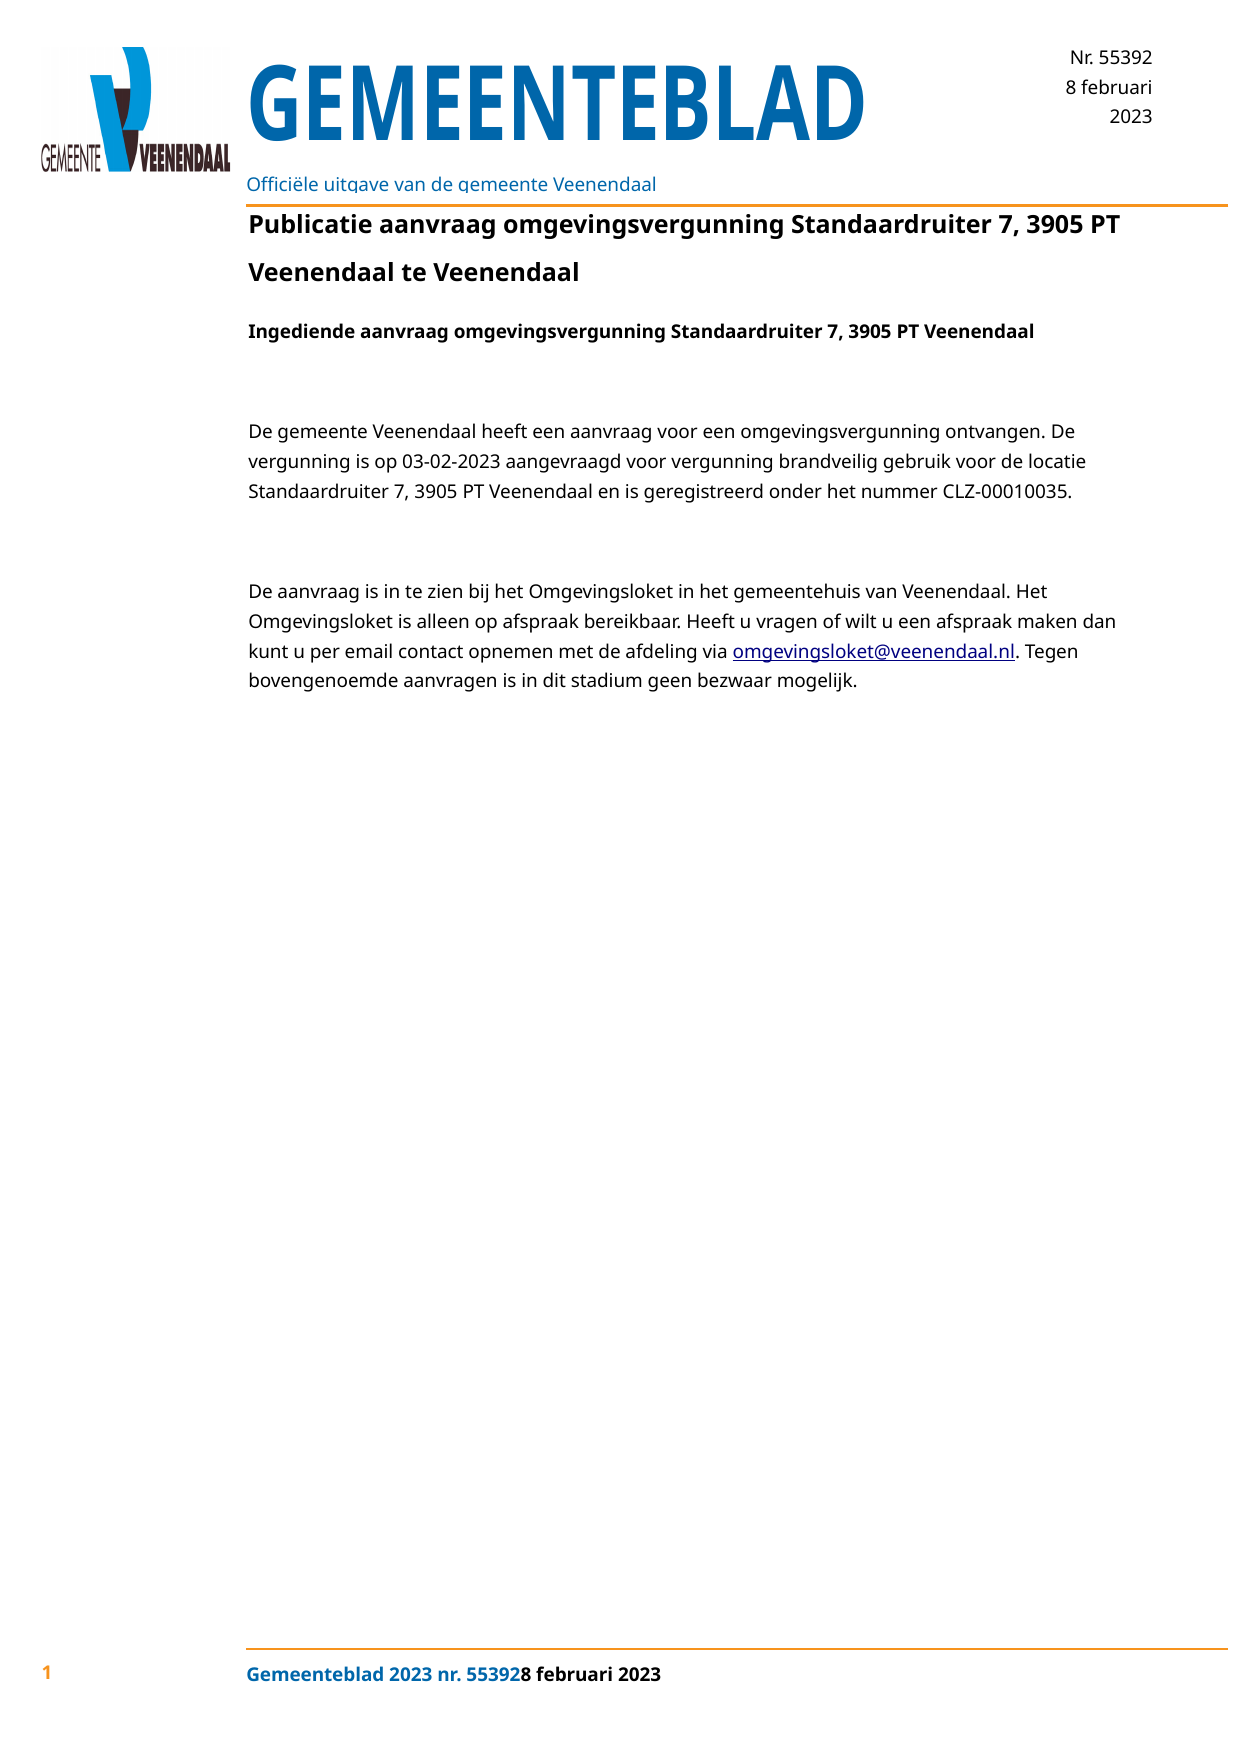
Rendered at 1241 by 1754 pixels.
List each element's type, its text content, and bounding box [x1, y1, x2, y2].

text De aanvraag is in te zien bij het Omgevingsloket in het gemeentehuis van Veenendaal. Het Omgevingsloket is alleen op afspraak bereikbaar. Heeft u vragen of wilt u een afspraak maken dan kunt u per email contact opnemen met de afdeling via omgevingsloket@veenendaal.nl. Tegen bovengenoemde aanvragen is in dit stadium geen bezwaar mogelijk. [248, 579, 1152, 693]
picture [41, 47, 130, 172]
picture [123, 47, 231, 172]
text De gemeente Veenendaal heeft een aanvraag voor een omgevingsvergunning ontvangen. De vergunning is op 03-02-2023 aangevraagd voor vergunning brandveilig gebruik voor de locatie Standaardruiter 7, 3905 PT Veenendaal en is geregistreerd onder het nummer CLZ-00010035. [248, 419, 1152, 504]
text Ingediende aanvraag omgevingsvergunning Standaardruiter 7, 3905 PT Veenendaal [248, 318, 1152, 344]
text Publicatie aanvraag omgevingsvergunning Standaardruiter 7, 3905 PT Veenendaal te Veenendaal [248, 207, 1152, 288]
